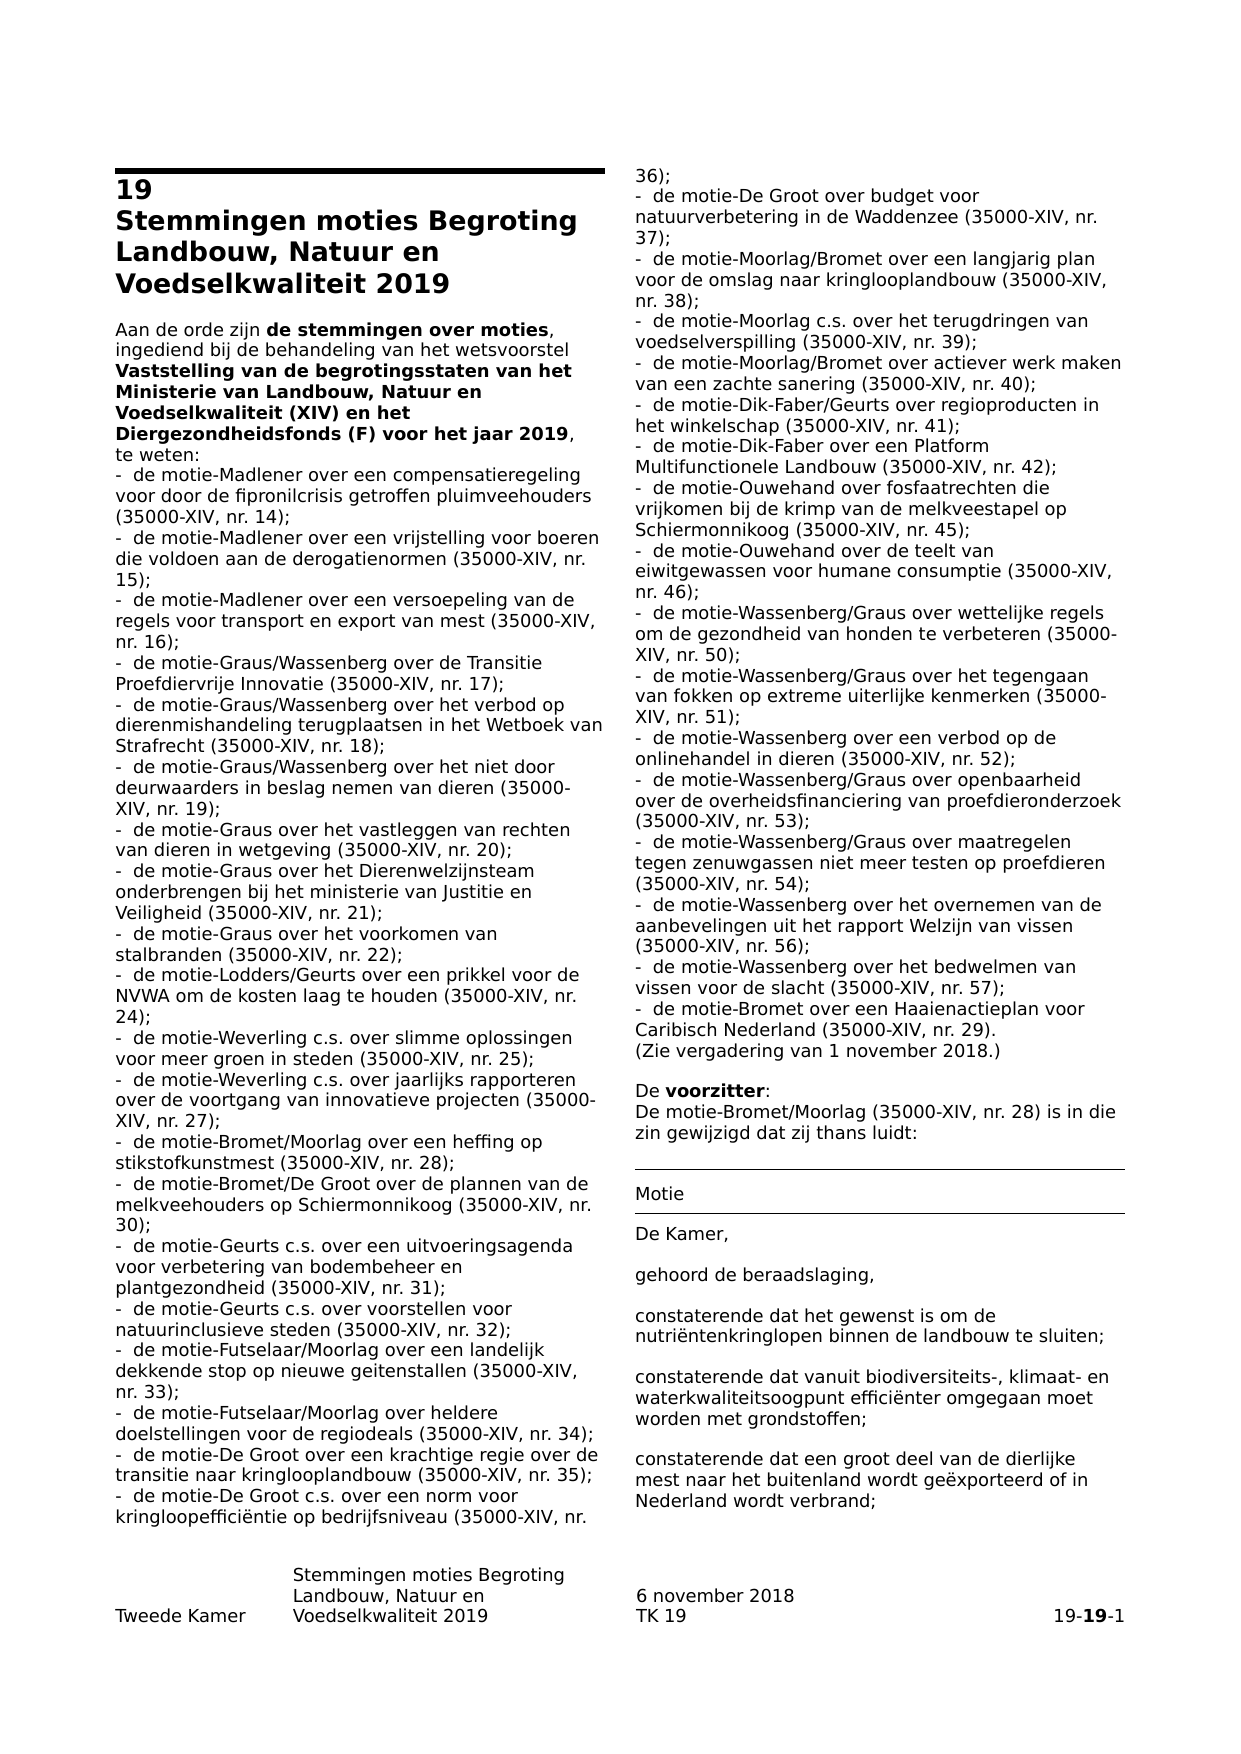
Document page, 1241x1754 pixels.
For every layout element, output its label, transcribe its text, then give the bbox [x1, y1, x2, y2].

list de motie-Madlener over een compensatieregeling voor door de fipronilcrisis getroffen pluimveehouders (35000-XIV, nr. 14); [115, 465, 605, 528]
list de motie-Wassenberg/Graus over het tegengaan van fokken op extreme uiterlijke kenmerken (35000-XIV, nr. 51); [635, 665, 1125, 728]
list de motie-Wassenberg over het bedwelmen van vissen voor de slacht (35000-XIV, nr. 57); [635, 957, 1125, 999]
list de motie-Wassenberg over het overnemen van de aanbevelingen uit het rapport Welzijn van vissen (35000-XIV, nr. 56); [635, 894, 1125, 957]
list de motie-Wassenberg/Graus over wettelijke regels om de gezondheid van honden te verbeteren (35000-XIV, nr. 50); [635, 603, 1125, 665]
list de motie-Graus/Wassenberg over de Transitie Proefdiervrije Innovatie (35000-XIV, nr. 17); [115, 653, 605, 694]
list de motie-Bromet/Moorlag over een heffing op stikstofkunstmest (35000-XIV, nr. 28); [115, 1132, 605, 1173]
list de motie-Graus/Wassenberg over het niet door deurwaarders in beslag nemen van dieren (35000-XIV, nr. 19); [115, 757, 605, 819]
list de motie-De Groot c.s. over een norm voor kringloopefficiëntie op bedrijfsniveau (35000-XIV, nr. [115, 1486, 605, 1528]
list de motie-Futselaar/Moorlag over heldere doelstellingen voor de regiodeals (35000-XIV, nr. 34); [115, 1403, 605, 1444]
list de motie-Graus over het vastleggen van rechten van dieren in wetgeving (35000-XIV, nr. 20); [115, 819, 605, 861]
text gehoord de beraadslaging, [635, 1265, 1125, 1286]
list de motie-Madlener over een vrijstelling voor boeren die voldoen aan de derogatienormen (35000-XIV, nr. 15); [115, 528, 605, 590]
title 19 Stemmingen moties Begroting Landbouw, Natuur en Voedselkwaliteit 2019 [115, 174, 605, 299]
text constaterende dat vanuit biodiversiteits-, klimaat- en waterkwaliteitsoogpunt efficiënter omgegaan moet worden met grondstoffen; [635, 1367, 1125, 1429]
list de motie-Dik-Faber over een Platform Multifunctionele Landbouw (35000-XIV, nr. 42); [635, 436, 1125, 478]
list de motie-Madlener over een versoepeling van de regels voor transport en export van mest (35000-XIV, nr. 16); [115, 590, 605, 653]
text De Kamer, [635, 1224, 1125, 1245]
list de motie-Moorlag/Bromet over actiever werk maken van een zachte sanering (35000-XIV, nr. 40); [635, 353, 1125, 394]
list de motie-Lodders/Geurts over een prikkel voor de NVWA om de kosten laag te houden (35000-XIV, nr. 24); [115, 965, 605, 1028]
list de motie-Wassenberg/Graus over openbaarheid over de overheidsfinanciering van proefdieronderzoek (35000-XIV, nr. 53); [635, 769, 1125, 832]
text te weten: [115, 444, 605, 465]
list de motie-Bromet over een Haaienactieplan voor Caribisch Nederland (35000-XIV, nr. 29). [635, 999, 1125, 1040]
list de motie-Weverling c.s. over jaarlijks rapporteren over de voortgang van innovatieve projecten (35000-XIV, nr. 27); [115, 1069, 605, 1132]
list de motie-Futselaar/Moorlag over een landelijk dekkende stop op nieuwe geitenstallen (35000-XIV, nr. 33); [115, 1340, 605, 1403]
text De voorzitter: [635, 1081, 1125, 1102]
list de motie-Moorlag/Bromet over een langjarig plan voor de omslag naar kringlooplandbouw (35000-XIV, nr. 38); [635, 249, 1125, 311]
text (Zie vergadering van 1 november 2018.) [635, 1040, 1125, 1061]
list de motie-Graus over het voorkomen van stalbranden (35000-XIV, nr. 22); [115, 923, 605, 965]
list de motie-Dik-Faber/Geurts over regioproducten in het winkelschap (35000-XIV, nr. 41); [635, 394, 1125, 436]
list de motie-Graus over het Dierenwelzijnsteam onderbrengen bij het ministerie van Justitie en Veiligheid (35000-XIV, nr. 21); [115, 861, 605, 923]
list de motie-Wassenberg over een verbod op de onlinehandel in dieren (35000-XIV, nr. 52); [635, 728, 1125, 769]
list de motie-De Groot over een krachtige regie over de transitie naar kringlooplandbouw (35000-XIV, nr. 35); [115, 1444, 605, 1486]
list de motie-Ouwehand over fosfaatrechten die vrijkomen bij de krimp van de melkveestapel op Schiermonnikoog (35000-XIV, nr. 45); [635, 478, 1125, 540]
list de motie-Wassenberg/Graus over maatregelen tegen zenuwgassen niet meer testen op proefdieren (35000-XIV, nr. 54); [635, 832, 1125, 894]
list de motie-Geurts c.s. over een uitvoeringsagenda voor verbetering van bodembeheer en plantgezondheid (35000-XIV, nr. 31); [115, 1236, 605, 1298]
text De motie-Bromet/Moorlag (35000-XIV, nr. 28) is in die zin gewijzigd dat zij thans luidt: [635, 1102, 1125, 1143]
list de motie-Ouwehand over de teelt van eiwitgewassen voor humane consumptie (35000-XIV, nr. 46); [635, 540, 1125, 603]
text constaterende dat het gewenst is om de nutriëntenkringlopen binnen de landbouw te sluiten; [635, 1306, 1125, 1347]
list de motie-Graus/Wassenberg over het verbod op dierenmishandeling terugplaatsen in het Wetboek van Strafrecht (35000-XIV, nr. 18); [115, 694, 605, 757]
list de motie-Geurts c.s. over voorstellen voor natuurinclusieve steden (35000-XIV, nr. 32); [115, 1298, 605, 1340]
list de motie-De Groot over budget voor natuurverbetering in de Waddenzee (35000-XIV, nr. 37); [635, 186, 1125, 249]
text Aan de orde zijn de stemmingen over moties, ingediend bij de behandeling van het wetsvoorstel Vaststelling van de begrotingsstaten van het Ministerie van Landbouw, Natuur en Voedselkwaliteit (XIV) en het Diergezondheidsfonds (F) voor het jaar 2019, [115, 319, 605, 444]
list 36); [635, 165, 1125, 186]
text Motie [635, 1183, 1125, 1204]
list de motie-Weverling c.s. over slimme oplossingen voor meer groen in steden (35000-XIV, nr. 25); [115, 1028, 605, 1069]
list de motie-Bromet/De Groot over de plannen van de melkveehouders op Schiermonnikoog (35000-XIV, nr. 30); [115, 1173, 605, 1236]
text constaterende dat een groot deel van de dierlijke mest naar het buitenland wordt geëxporteerd of in Nederland wordt verbrand; [635, 1449, 1125, 1511]
list de motie-Moorlag c.s. over het terugdringen van voedselverspilling (35000-XIV, nr. 39); [635, 311, 1125, 353]
